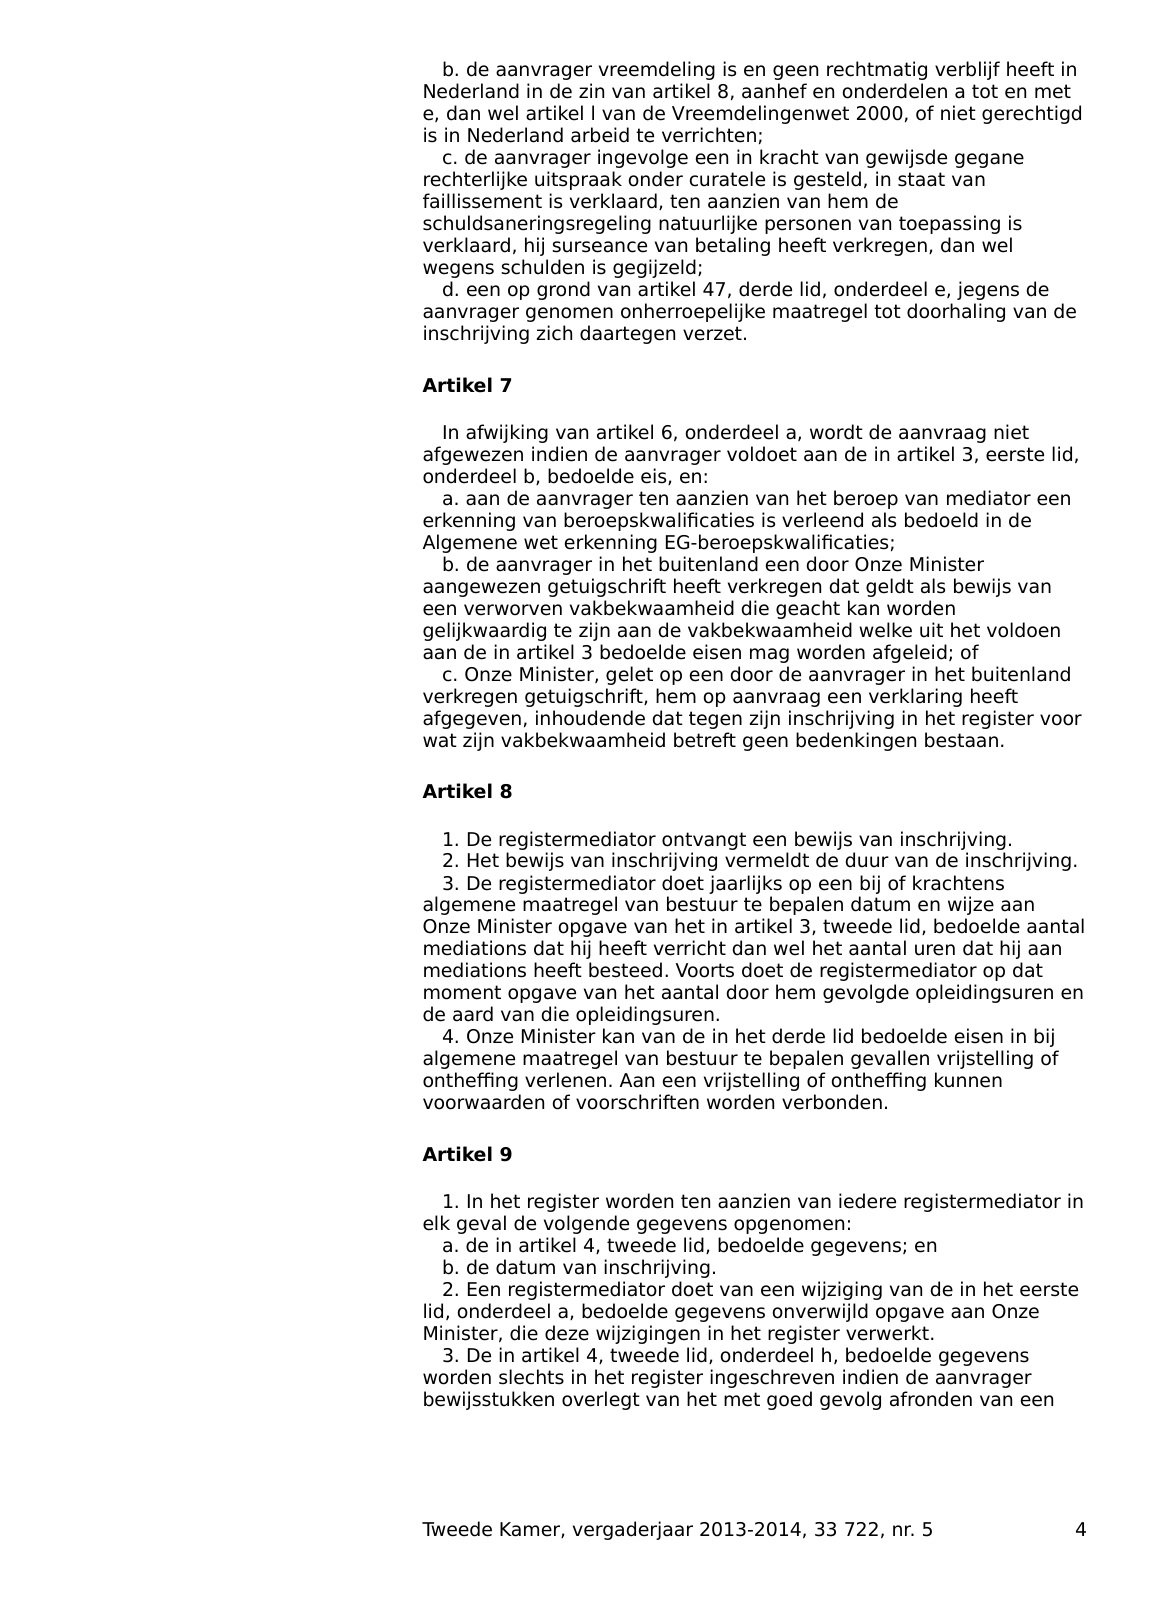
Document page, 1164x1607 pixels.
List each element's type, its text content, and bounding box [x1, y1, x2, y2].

text 4. Onze Minister kan van de in het derde lid bedoelde eisen in bij algemene maatregel van bestuur te bepalen gevallen vrijstelling of ontheffing verlenen. Aan een vrijstelling of ontheffing kunnen voorwaarden of voorschriften worden verbonden. [422, 1026, 1087, 1114]
text 1. De registermediator ontvangt een bewijs van inschrijving. [422, 828, 1087, 850]
text 3. De registermediator doet jaarlijks op een bij of krachtens algemene maatregel van bestuur te bepalen datum en wijze aan Onze Minister opgave van het in artikel 3, tweede lid, bedoelde aantal mediations dat hij heeft verricht dan wel het aantal uren dat hij aan mediations heeft besteed. Voorts doet de registermediator op dat moment opgave van het aantal door hem gevolgde opleidingsuren en de aard van die opleidingsuren. [422, 872, 1087, 1026]
subtitle Artikel 7 [422, 375, 1087, 397]
text c. de aanvrager ingevolge een in kracht van gewijsde gegane rechterlijke uitspraak onder curatele is gesteld, in staat van faillissement is verklaard, ten aanzien van hem de schuldsaneringsregeling natuurlijke personen van toepassing is verklaard, hij surseance van betaling heeft verkregen, dan wel wegens schulden is gegijzeld; [422, 147, 1087, 279]
subtitle Artikel 9 [422, 1144, 1087, 1166]
text a. de in artikel 4, tweede lid, bedoelde gegevens; en [422, 1235, 1087, 1257]
subtitle Artikel 8 [422, 781, 1087, 803]
text b. de aanvrager in het buitenland een door Onze Minister aangewezen getuigschrift heeft verkregen dat geldt als bewijs van een verworven vakbekwaamheid die geacht kan worden gelijkwaardig te zijn aan de vakbekwaamheid welke uit het voldoen aan de in artikel 3 bedoelde eisen mag worden afgeleid; of [422, 554, 1087, 663]
text 2. Een registermediator doet van een wijziging van de in het eerste lid, onderdeel a, bedoelde gegevens onverwijld opgave aan Onze Minister, die deze wijzigingen in het register verwerkt. [422, 1279, 1087, 1345]
text a. aan de aanvrager ten aanzien van het beroep van mediator een erkenning van beroepskwalificaties is verleend als bedoeld in de Algemene wet erkenning EG-beroepskwalificaties; [422, 488, 1087, 554]
text 2. Het bewijs van inschrijving vermeldt de duur van de inschrijving. [422, 850, 1087, 872]
text b. de datum van inschrijving. [422, 1257, 1087, 1279]
text 3. De in artikel 4, tweede lid, onderdeel h, bedoelde gegevens worden slechts in het register ingeschreven indien de aanvrager bewijsstukken overlegt van het met goed gevolg afronden van een [422, 1345, 1087, 1411]
text 1. In het register worden ten aanzien van iedere registermediator in elk geval de volgende gegevens opgenomen: [422, 1191, 1087, 1235]
text d. een op grond van artikel 47, derde lid, onderdeel e, jegens de aanvrager genomen onherroepelijke maatregel tot doorhaling van de inschrijving zich daartegen verzet. [422, 279, 1087, 345]
text c. Onze Minister, gelet op een door de aanvrager in het buitenland verkregen getuigschrift, hem op aanvraag een verklaring heeft afgegeven, inhoudende dat tegen zijn inschrijving in het register voor wat zijn vakbekwaamheid betreft geen bedenkingen bestaan. [422, 663, 1087, 751]
text In afwijking van artikel 6, onderdeel a, wordt de aanvraag niet afgewezen indien de aanvrager voldoet aan de in artikel 3, eerste lid, onderdeel b, bedoelde eis, en: [422, 422, 1087, 488]
text b. de aanvrager vreemdeling is en geen rechtmatig verblijf heeft in Nederland in de zin van artikel 8, aanhef en onderdelen a tot en met e, dan wel artikel l van de Vreemdelingenwet 2000, of niet gerechtigd is in Nederland arbeid te verrichten; [422, 59, 1087, 147]
